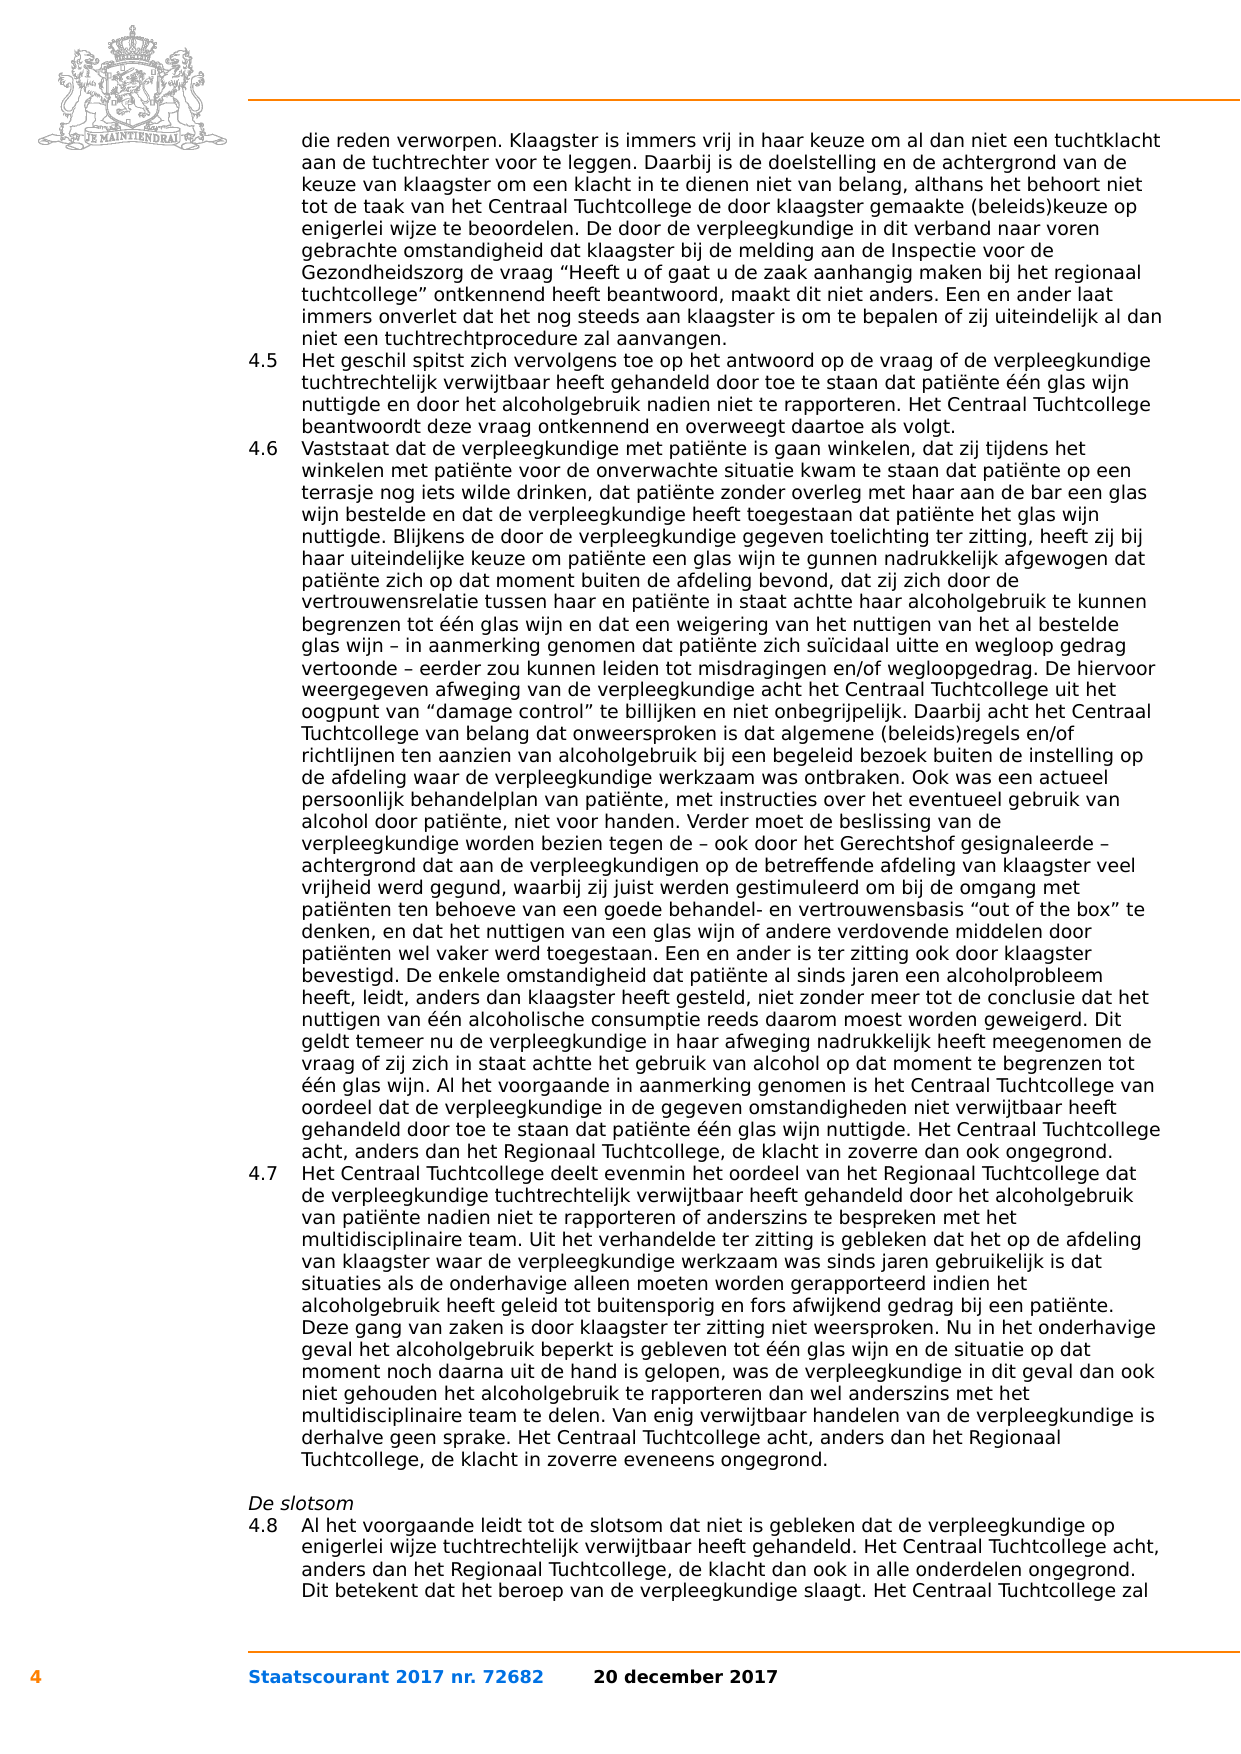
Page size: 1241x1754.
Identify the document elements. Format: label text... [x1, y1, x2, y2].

text 4.6 Vaststaat dat de verpleegkundige met patiënte is gaan winkelen, dat zij tijdens het winkelen met patiënte voor de onverwachte situatie kwam te staan dat patiënte op een terrasje nog iets wilde drinken, dat patiënte zonder overleg met haar aan de bar een glas wijn bestelde en dat de verpleegkundige heeft toegestaan dat patiënte het glas wijn nuttigde. Blijkens de door de verpleegkundige gegeven toelichting ter zitting, heeft zij bij haar uiteindelijke keuze om patiënte een glas wijn te gunnen nadrukkelijk afgewogen dat patiënte zich op dat moment buiten de afdeling bevond, dat zij zich door de vertrouwensrelatie tussen haar en patiënte in staat achtte haar alcoholgebruik te kunnen begrenzen tot één glas wijn en dat een weigering van het nuttigen van het al bestelde glas wijn – in aanmerking genomen dat patiënte zich suïcidaal uitte en wegloop gedrag vertoonde – eerder zou kunnen leiden tot misdragingen en/of wegloopgedrag. De hiervoor weergegeven afweging van de verpleegkundige acht het Centraal Tuchtcollege uit het oogpunt van “damage control” te billijken en niet onbegrijpelijk. Daarbij acht het Centraal Tuchtcollege van belang dat onweersproken is dat algemene (beleids)regels en/of richtlijnen ten aanzien van alcoholgebruik bij een begeleid bezoek buiten de instelling op de afdeling waar de verpleegkundige werkzaam was ontbraken. Ook was een actueel persoonlijk behandelplan van patiënte, met instructies over het eventueel gebruik van alcohol door patiënte, niet voor handen. Verder moet de beslissing van de verpleegkundige worden bezien tegen de – ook door het Gerechtshof gesignaleerde – achtergrond dat aan de verpleegkundigen op de betreffende afdeling van klaagster veel vrijheid werd gegund, waarbij zij juist werden gestimuleerd om bij de omgang met patiënten ten behoeve van een goede behandel- en vertrouwensbasis “out of the box” te denken, en dat het nuttigen van een glas wijn of andere verdovende middelen door patiënten wel vaker werd toegestaan. Een en ander is ter zitting ook door klaagster bevestigd. De enkele omstandigheid dat patiënte al sinds jaren een alcoholprobleem heeft, leidt, anders dan klaagster heeft gesteld, niet zonder meer tot de conclusie dat het nuttigen van één alcoholische consumptie reeds daarom moest worden geweigerd. Dit geldt temeer nu de verpleegkundige in haar afweging nadrukkelijk heeft meegenomen de vraag of zij zich in staat achtte het gebruik van alcohol op dat moment te begrenzen tot één glas wijn. Al het voorgaande in aanmerking genomen is het Centraal Tuchtcollege van oordeel dat de verpleegkundige in de gegeven omstandigheden niet verwijtbaar heeft gehandeld door toe te staan dat patiënte één glas wijn nuttigde. Het Centraal Tuchtcollege acht, anders dan het Regionaal Tuchtcollege, de klacht in zoverre dan ook ongegrond. [248, 438, 1163, 1163]
text die reden verworpen. Klaagster is immers vrij in haar keuze om al dan niet een tuchtklacht aan de tuchtrechter voor te leggen. Daarbij is de doelstelling en de achtergrond van de keuze van klaagster om een klacht in te dienen niet van belang, althans het behoort niet tot de taak van het Centraal Tuchtcollege de door klaagster gemaakte (beleids)keuze op enigerlei wijze te beoordelen. De door de verpleegkundige in dit verband naar voren gebrachte omstandigheid dat klaagster bij de melding aan de Inspectie voor de Gezondheidszorg de vraag “Heeft u of gaat u de zaak aanhangig maken bij het regionaal tuchtcollege” ontkennend heeft beantwoord, maakt dit niet anders. Een en ander laat immers onverlet dat het nog steeds aan klaagster is om te bepalen of zij uiteindelijk al dan niet een tuchtrechtprocedure zal aanvangen. [248, 130, 1163, 350]
text 4.8 Al het voorgaande leidt tot de slotsom dat niet is gebleken dat de verpleegkundige op enigerlei wijze tuchtrechtelijk verwijtbaar heeft gehandeld. Het Centraal Tuchtcollege acht, anders dan het Regionaal Tuchtcollege, de klacht dan ook in alle onderdelen ongegrond. Dit betekent dat het beroep van de verpleegkundige slaagt. Het Centraal Tuchtcollege zal [248, 1514, 1163, 1602]
text 4.5 Het geschil spitst zich vervolgens toe op het antwoord op de vraag of de verpleegkundige tuchtrechtelijk verwijtbaar heeft gehandeld door toe te staan dat patiënte één glas wijn nuttigde en door het alcoholgebruik nadien niet te rapporteren. Het Centraal Tuchtcollege beantwoordt deze vraag ontkennend en overweegt daartoe als volgt. [248, 350, 1163, 438]
picture [38, 25, 227, 150]
text 4.7 Het Centraal Tuchtcollege deelt evenmin het oordeel van het Regionaal Tuchtcollege dat de verpleegkundige tuchtrechtelijk verwijtbaar heeft gehandeld door het alcoholgebruik van patiënte nadien niet te rapporteren of anderszins te bespreken met het multidisciplinaire team. Uit het verhandelde ter zitting is gebleken dat het op de afdeling van klaagster waar de verpleegkundige werkzaam was sinds jaren gebruikelijk is dat situaties als de onderhavige alleen moeten worden gerapporteerd indien het alcoholgebruik heeft geleid tot buitensporig en fors afwijkend gedrag bij een patiënte. Deze gang van zaken is door klaagster ter zitting niet weersproken. Nu in het onderhavige geval het alcoholgebruik beperkt is gebleven tot één glas wijn en de situatie op dat moment noch daarna uit de hand is gelopen, was de verpleegkundige in dit geval dan ook niet gehouden het alcoholgebruik te rapporteren dan wel anderszins met het multidisciplinaire team te delen. Van enig verwijtbaar handelen van de verpleegkundige is derhalve geen sprake. Het Centraal Tuchtcollege acht, anders dan het Regionaal Tuchtcollege, de klacht in zoverre eveneens ongegrond. [248, 1163, 1163, 1471]
subtitle De slotsom [248, 1492, 1163, 1514]
